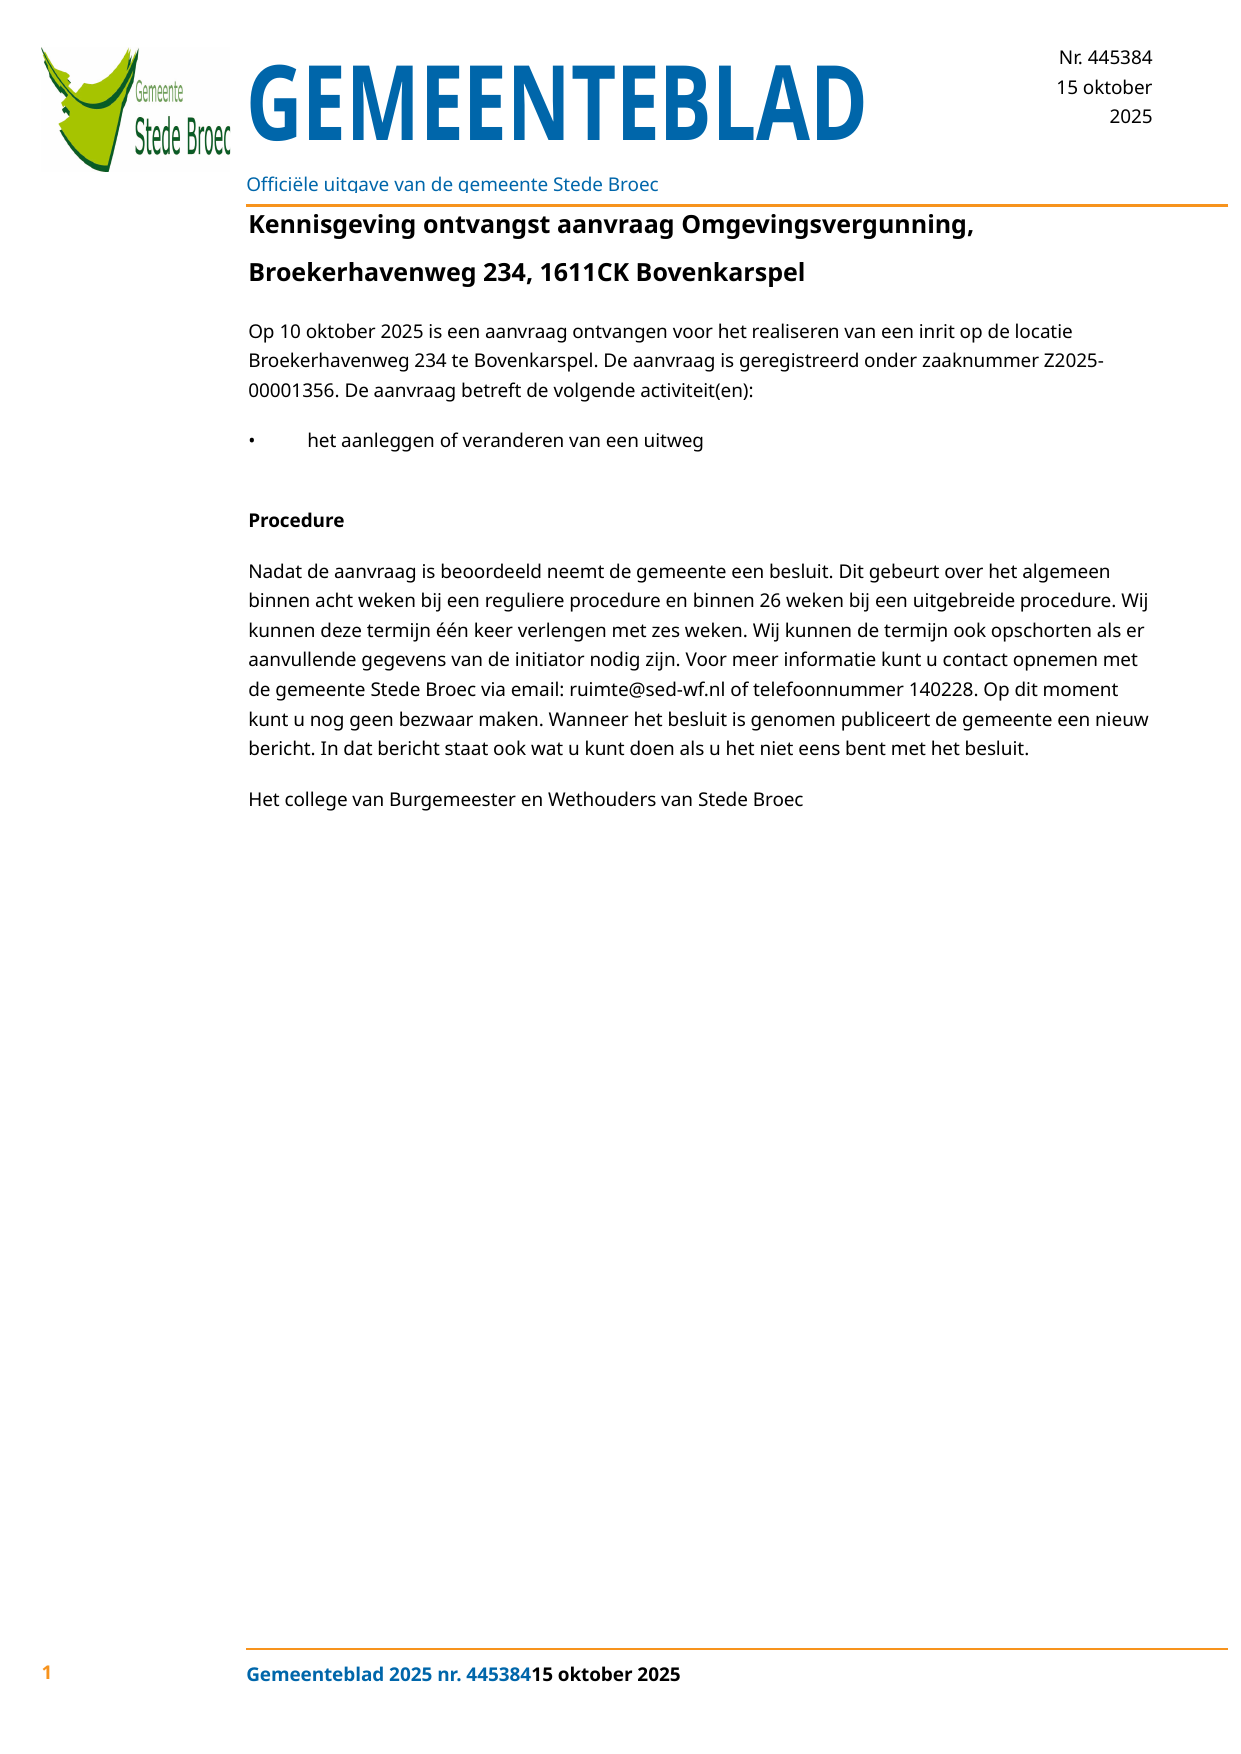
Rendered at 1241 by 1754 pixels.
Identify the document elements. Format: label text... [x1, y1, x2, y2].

text Nadat de aanvraag is beoordeeld neemt de gemeente een besluit. Dit gebeurt over het algemeen binnen acht weken bij een reguliere procedure en binnen 26 weken bij een uitgebreide procedure. Wij kunnen deze termijn één keer verlengen met zes weken. Wij kunnen de termijn ook opschorten als er aanvullende gegevens van de initiator nodig zijn. Voor meer informatie kunt u contact opnemen met de gemeente Stede Broec via email: ruimte@sed-wf.nl of telefoonnummer 140228. Op dit moment kunt u nog geen bezwaar maken. Wanneer het besluit is genomen publiceert de gemeente een nieuw bericht. In dat bericht staat ook wat u kunt doen als u het niet eens bent met het besluit. [248, 558, 1152, 761]
text Het college van Burgemeester en Wethouders van Stede Broec [248, 786, 1152, 812]
text Kennisgeving ontvangst aanvraag Omgevingsvergunning, Broekerhavenweg 234, 1611CK Bovenkarspel [248, 207, 1152, 288]
text Procedure [248, 507, 1152, 533]
list het aanleggen of veranderen van een uitweg [248, 427, 1152, 453]
text Op 10 oktober 2025 is een aanvraag ontvangen voor het realiseren van een inrit op de locatie Broekerhavenweg 234 te Bovenkarspel. De aanvraag is geregistreerd onder zaaknummer Z2025-00001356. De aanvraag betreft de volgende activiteit(en): [248, 318, 1152, 403]
picture [41, 47, 231, 172]
